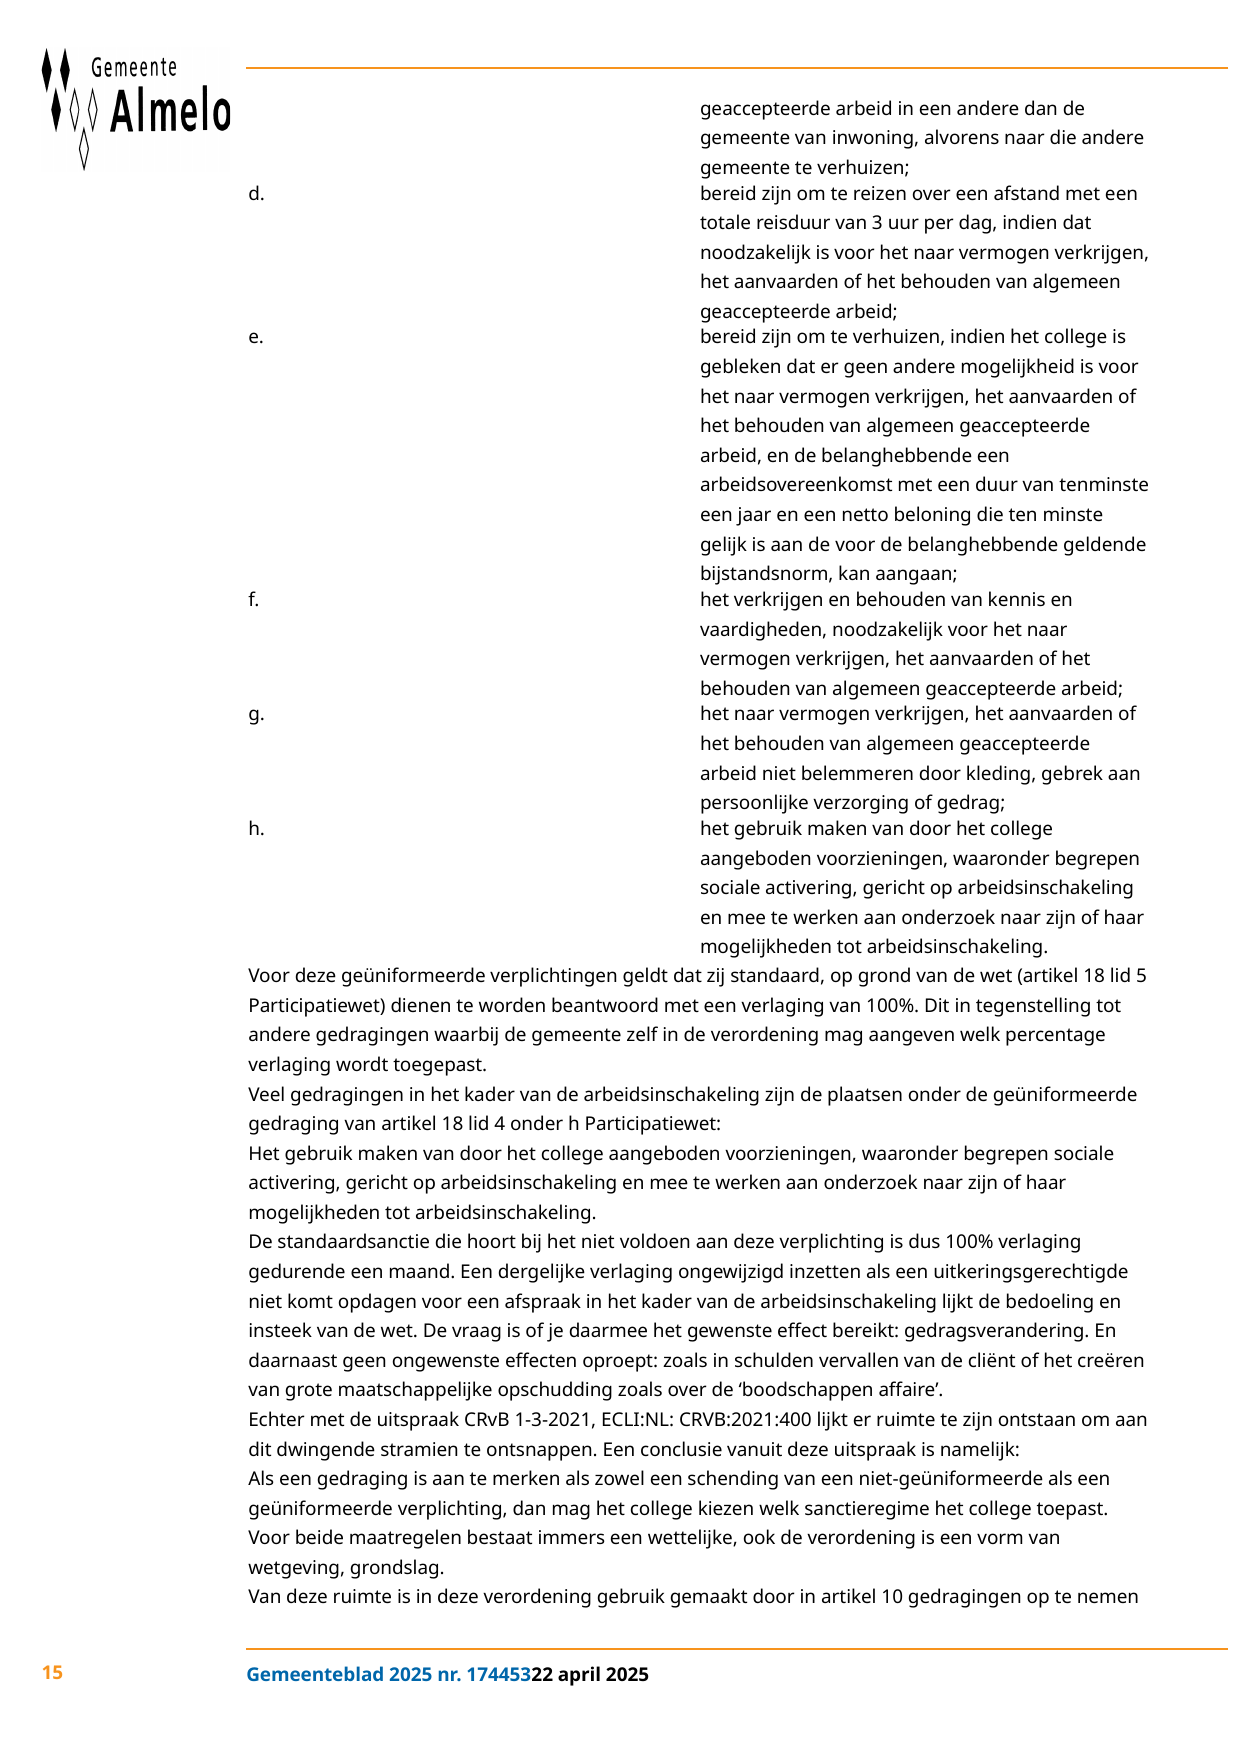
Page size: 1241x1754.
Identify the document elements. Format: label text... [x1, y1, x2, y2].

text Als een gedraging is aan te merken als zowel een schending van een niet-geüniformeerde als een geüniformeerde verplichting, dan mag het college kiezen welk sanctieregime het college toepast. Voor beide maatregelen bestaat immers een wettelijke, ook de verordening is een vorm van wetgeving, grondslag. [248, 1465, 1152, 1580]
table_cell het gebruik maken van door het college aangeboden voorzieningen, waaronder begrepen sociale activering, gericht op arbeidsinschakeling en mee te werken aan onderzoek naar zijn of haar mogelijkheden tot arbeidsinschakeling. [700, 815, 1152, 959]
text Het gebruik maken van door het college aangeboden voorzieningen, waaronder begrepen sociale activering, gericht op arbeidsinschakeling en mee te werken aan onderzoek naar zijn of haar mogelijkheden tot arbeidsinschakeling. [248, 1140, 1152, 1225]
table_cell e. [248, 324, 700, 586]
text De standaardsanctie die hoort bij het niet voldoen aan deze verplichting is dus 100% verlaging gedurende een maand. Een dergelijke verlaging ongewijzigd inzetten als een uitkeringsgerechtigde niet komt opdagen voor een afspraak in het kader van de arbeidsinschakeling lijkt de bedoeling en insteek van de wet. De vraag is of je daarmee het gewenste effect bereikt: gedragsverandering. En daarnaast geen ongewenste effecten oproept: zoals in schulden vervallen van de cliënt of het creëren van grote maatschappelijke opschudding zoals over de ‘boodschappen affaire’. [248, 1229, 1152, 1402]
table_cell bereid zijn om te reizen over een afstand met een totale reisduur van 3 uur per dag, indien dat noodzakelijk is voor het naar vermogen verkrijgen, het aanvaarden of het behouden van algemeen geaccepteerde arbeid; [700, 180, 1152, 324]
table_cell het naar vermogen verkrijgen, het aanvaarden of het behouden van algemeen geaccepteerde arbeid niet belemmeren door kleding, gebrek aan persoonlijke verzorging of gedrag; [700, 701, 1152, 815]
text Echter met de uitspraak CRvB 1-3-2021, ECLI:NL: CRVB:2021:400 lijkt er ruimte te zijn ontstaan om aan dit dwingende stramien te ontsnappen. Een conclusie vanuit deze uitspraak is namelijk: [248, 1406, 1152, 1461]
table_cell d. [248, 180, 700, 324]
table_cell g. [248, 701, 700, 815]
table_cell h. [248, 815, 700, 959]
text Veel gedragingen in het kader van de arbeidsinschakeling zijn de plaatsen onder de geüniformeerde gedraging van artikel 18 lid 4 onder h Participatiewet: [248, 1081, 1152, 1136]
table_cell het verkrijgen en behouden van kennis en vaardigheden, noodzakelijk voor het naar vermogen verkrijgen, het aanvaarden of het behouden van algemeen geaccepteerde arbeid; [700, 586, 1152, 701]
table_cell bereid zijn om te verhuizen, indien het college is gebleken dat er geen andere mogelijkheid is voor het naar vermogen verkrijgen, het aanvaarden of het behouden van algemeen geaccepteerde arbeid, en de belanghebbende een arbeidsovereenkomst met een duur van tenminste een jaar en een netto beloning die ten minste gelijk is aan de voor de belanghebbende geldende bijstandsnorm, kan aangaan; [700, 324, 1152, 586]
text Van deze ruimte is in deze verordening gebruik gemaakt door in artikel 10 gedragingen op te nemen [248, 1584, 1152, 1609]
table_cell f. [248, 586, 700, 701]
table_cell geaccepteerde arbeid in een andere dan de gemeente van inwoning, alvorens naar die andere gemeente te verhuizen; [700, 95, 1152, 180]
table_cell [248, 95, 700, 180]
picture [41, 47, 231, 172]
text Voor deze geüniformeerde verplichtingen geldt dat zij standaard, op grond van de wet (artikel 18 lid 5 Participatiewet) dienen te worden beantwoord met een verlaging van 100%. Dit in tegenstelling tot andere gedragingen waarbij de gemeente zelf in de verordening mag aangeven welk percentage verlaging wordt toegepast. [248, 962, 1152, 1077]
